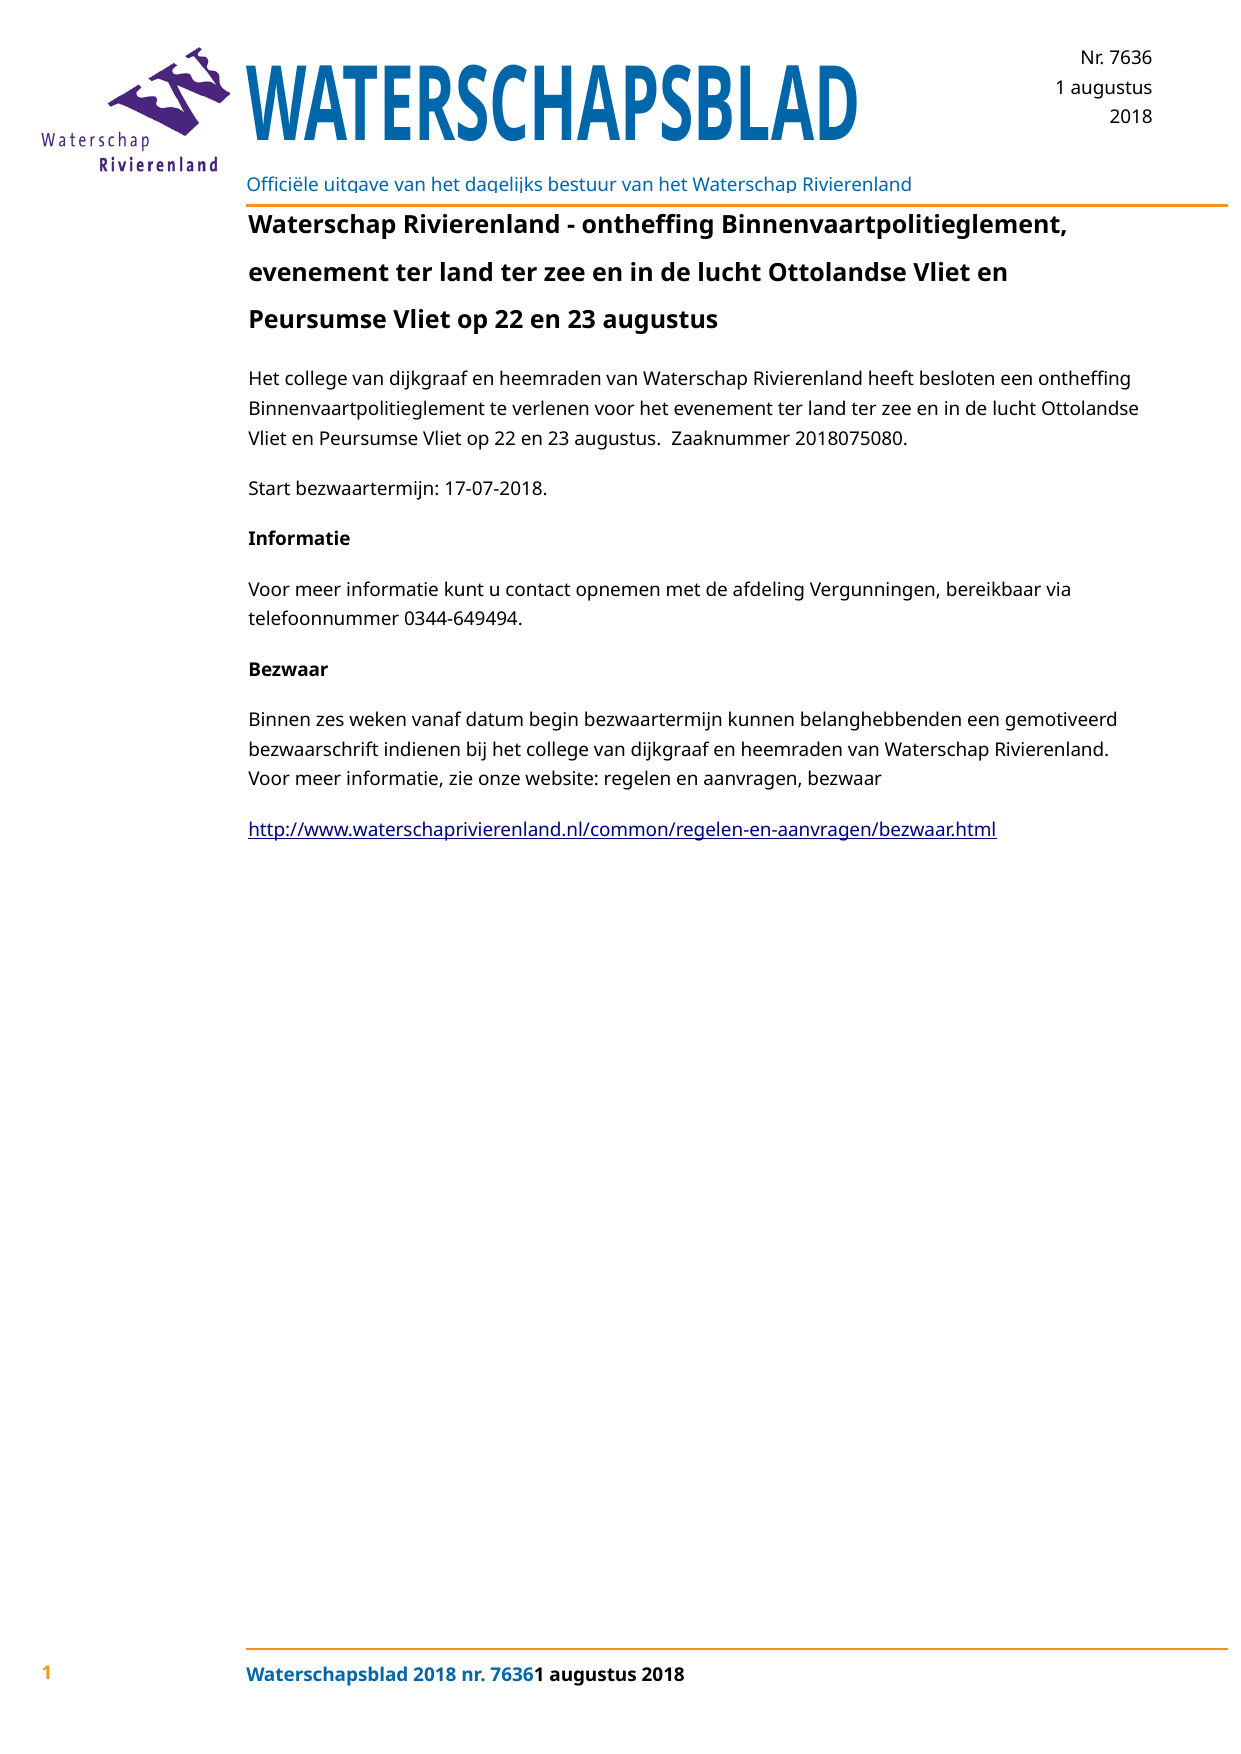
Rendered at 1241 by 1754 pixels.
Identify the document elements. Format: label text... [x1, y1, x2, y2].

text Voor meer informatie kunt u contact opnemen met de afdeling Vergunningen, bereikbaar via telefoonnummer 0344-649494. [248, 576, 1152, 631]
text Waterschap Rivierenland - ontheffing Binnenvaartpolitieglement, evenement ter land ter zee en in de lucht Ottolandse Vliet en Peursumse Vliet op 22 en 23 augustus [248, 207, 1152, 336]
text Bezwaar [248, 656, 1152, 682]
text Binnen zes weken vanaf datum begin bezwaartermijn kunnen belanghebbenden een gemotiveerd bezwaarschrift indienen bij het college van dijkgraaf en heemraden van Waterschap Rivierenland. Voor meer informatie, zie onze website: regelen en aanvragen, bezwaar [248, 706, 1152, 791]
text http://www.waterschaprivierenland.nl/common/regelen-en-aanvragen/bezwaar.html [248, 816, 1152, 842]
text Start bezwaartermijn: 17-07-2018. [248, 475, 1152, 501]
text Informatie [248, 526, 1152, 551]
text Het college van dijkgraaf en heemraden van Waterschap Rivierenland heeft besloten een ontheffing Binnenvaartpolitieglement te verlenen voor het evenement ter land ter zee en in de lucht Ottolandse Vliet en Peursumse Vliet op 22 en 23 augustus. Zaaknummer 2018075080. [248, 366, 1152, 450]
picture [41, 47, 231, 172]
